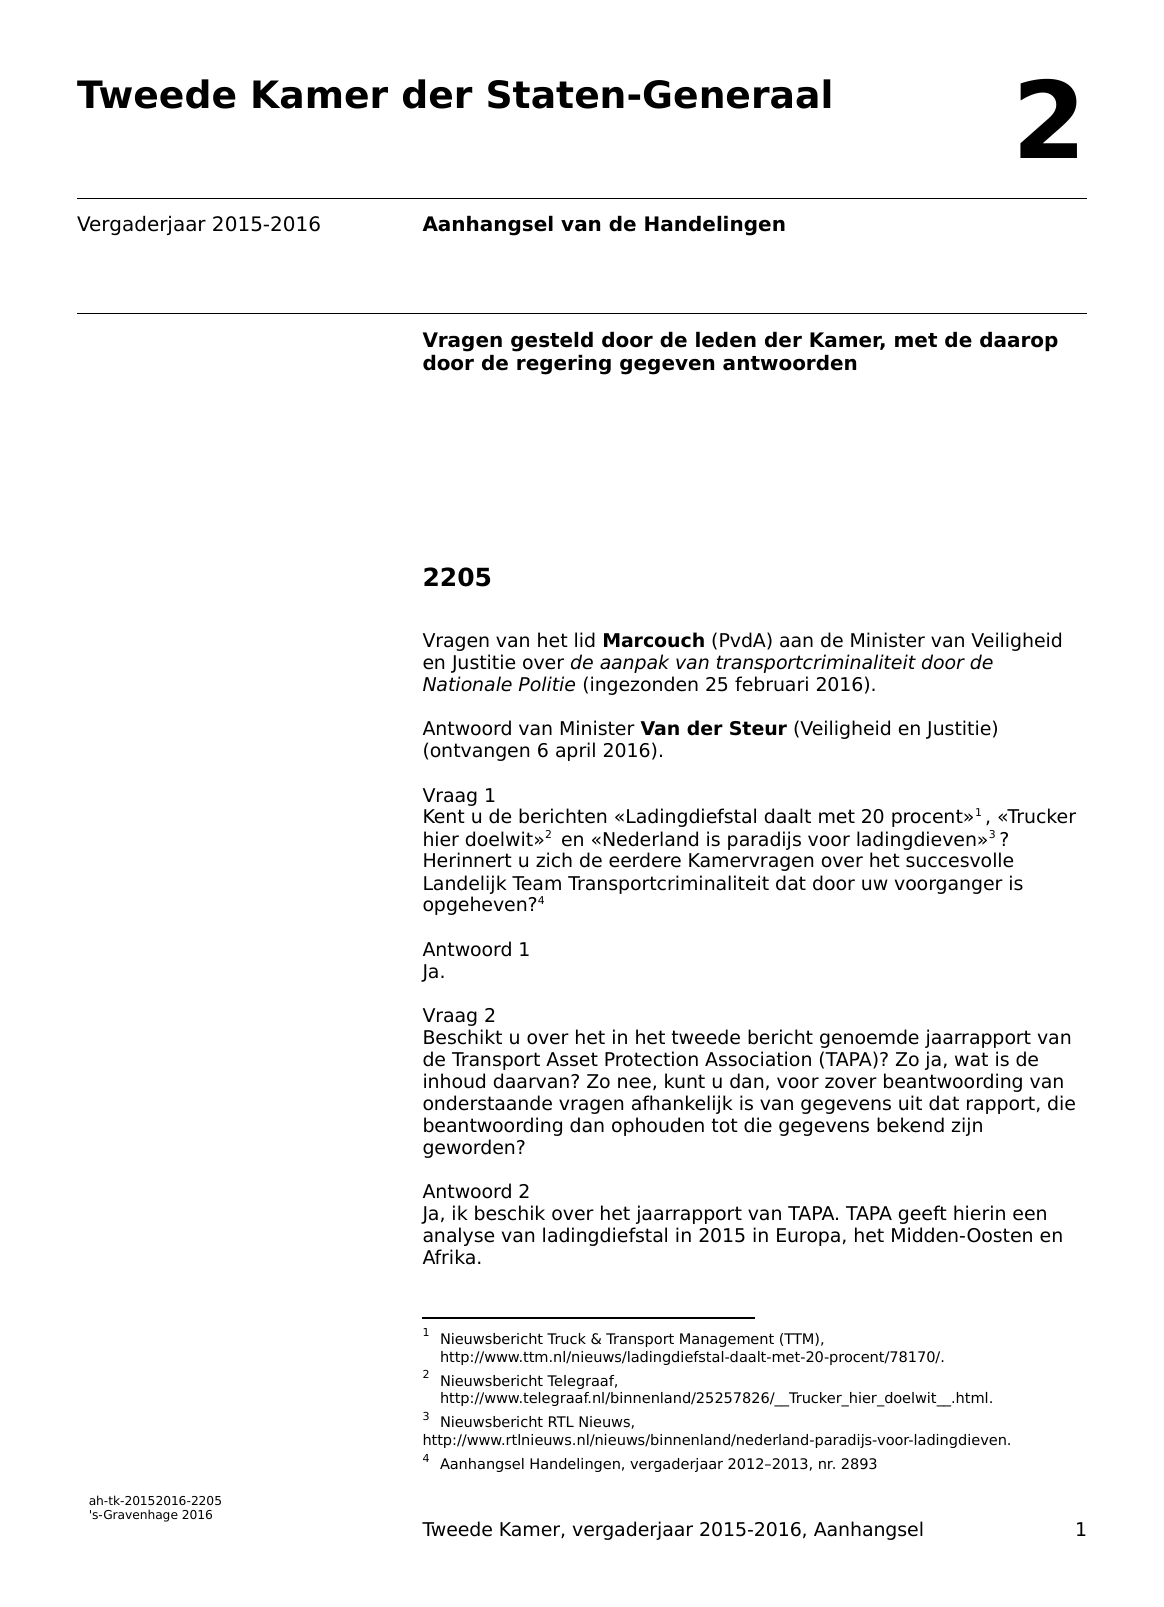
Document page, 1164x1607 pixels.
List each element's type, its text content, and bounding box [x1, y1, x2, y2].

text Ja, ik beschik over het jaarrapport van TAPA. TAPA geeft hierin een analyse van ladingdiefstal in 2015 in Europa, het Midden-Oosten en Afrika. [422, 1203, 1087, 1269]
table_cell [77, 314, 422, 375]
text Ja. [422, 961, 1087, 982]
text Nieuwsbericht Telegraaf, http://www.telegraaf.nl/binnenland/25257826/__Trucker_hier_doelwit__.html. [422, 1368, 1087, 1407]
table_header 2 [886, 59, 1087, 198]
text ah-tk-20152016-2205 [88, 1494, 323, 1508]
table_cell Aanhangsel van de Handelingen [422, 199, 1087, 313]
text 2205 [422, 563, 1087, 592]
text Aanhangsel Handelingen, vergaderjaar 2012–2013, nr. 2893 [422, 1452, 1087, 1474]
table_header Tweede Kamer der Staten-Generaal [77, 59, 886, 198]
text Vraag 2 [422, 1005, 1087, 1027]
table_cell Vragen gesteld door de leden der Kamer, met de daarop door de regering gegeven antwoorden [422, 314, 1087, 375]
text Antwoord 2 [422, 1181, 1087, 1203]
text Kent u de berichten «Ladingdiefstal daalt met 20 procent», «Trucker hier doelwit» en «Nederland is paradijs voor ladingdieven»? Herinnert u zich de eerdere Kamervragen over het succesvolle Landelijk Team Transportcriminaliteit dat door uw voorganger is opgeheven? [422, 806, 1087, 916]
table_cell Vergaderjaar 2015-2016 [77, 199, 422, 313]
text Antwoord 1 [422, 938, 1087, 961]
text Nieuwsbericht RTL Nieuws, [422, 1410, 1087, 1432]
text Antwoord van Minister Van der Steur (Veiligheid en Justitie) (ontvangen 6 april 2016). [422, 718, 1087, 762]
text 's-Gravenhage 2016 [88, 1508, 323, 1522]
text Vragen van het lid Marcouch (PvdA) aan de Minister van Veiligheid en Justitie over de aanpak van transportcriminaliteit door de Nationale Politie (ingezonden 25 februari 2016). [422, 630, 1087, 696]
text http://www.rtlnieuws.nl/nieuws/binnenland/nederland-paradijs-voor-ladingdieven. [422, 1432, 1087, 1449]
text Beschikt u over het in het tweede bericht genoemde jaarrapport van de Transport Asset Protection Association (TAPA)? Zo ja, wat is de inhoud daarvan? Zo nee, kunt u dan, voor zover beantwoording van onderstaande vragen afhankelijk is van gegevens uit dat rapport, die beantwoording dan ophouden tot die gegevens bekend zijn geworden? [422, 1027, 1087, 1158]
text Nieuwsbericht Truck & Transport Management (TTM), http://www.ttm.nl/nieuws/ladingdiefstal-daalt-met-20-procent/78170/. [422, 1327, 1087, 1366]
text Vraag 1 [422, 784, 1087, 806]
